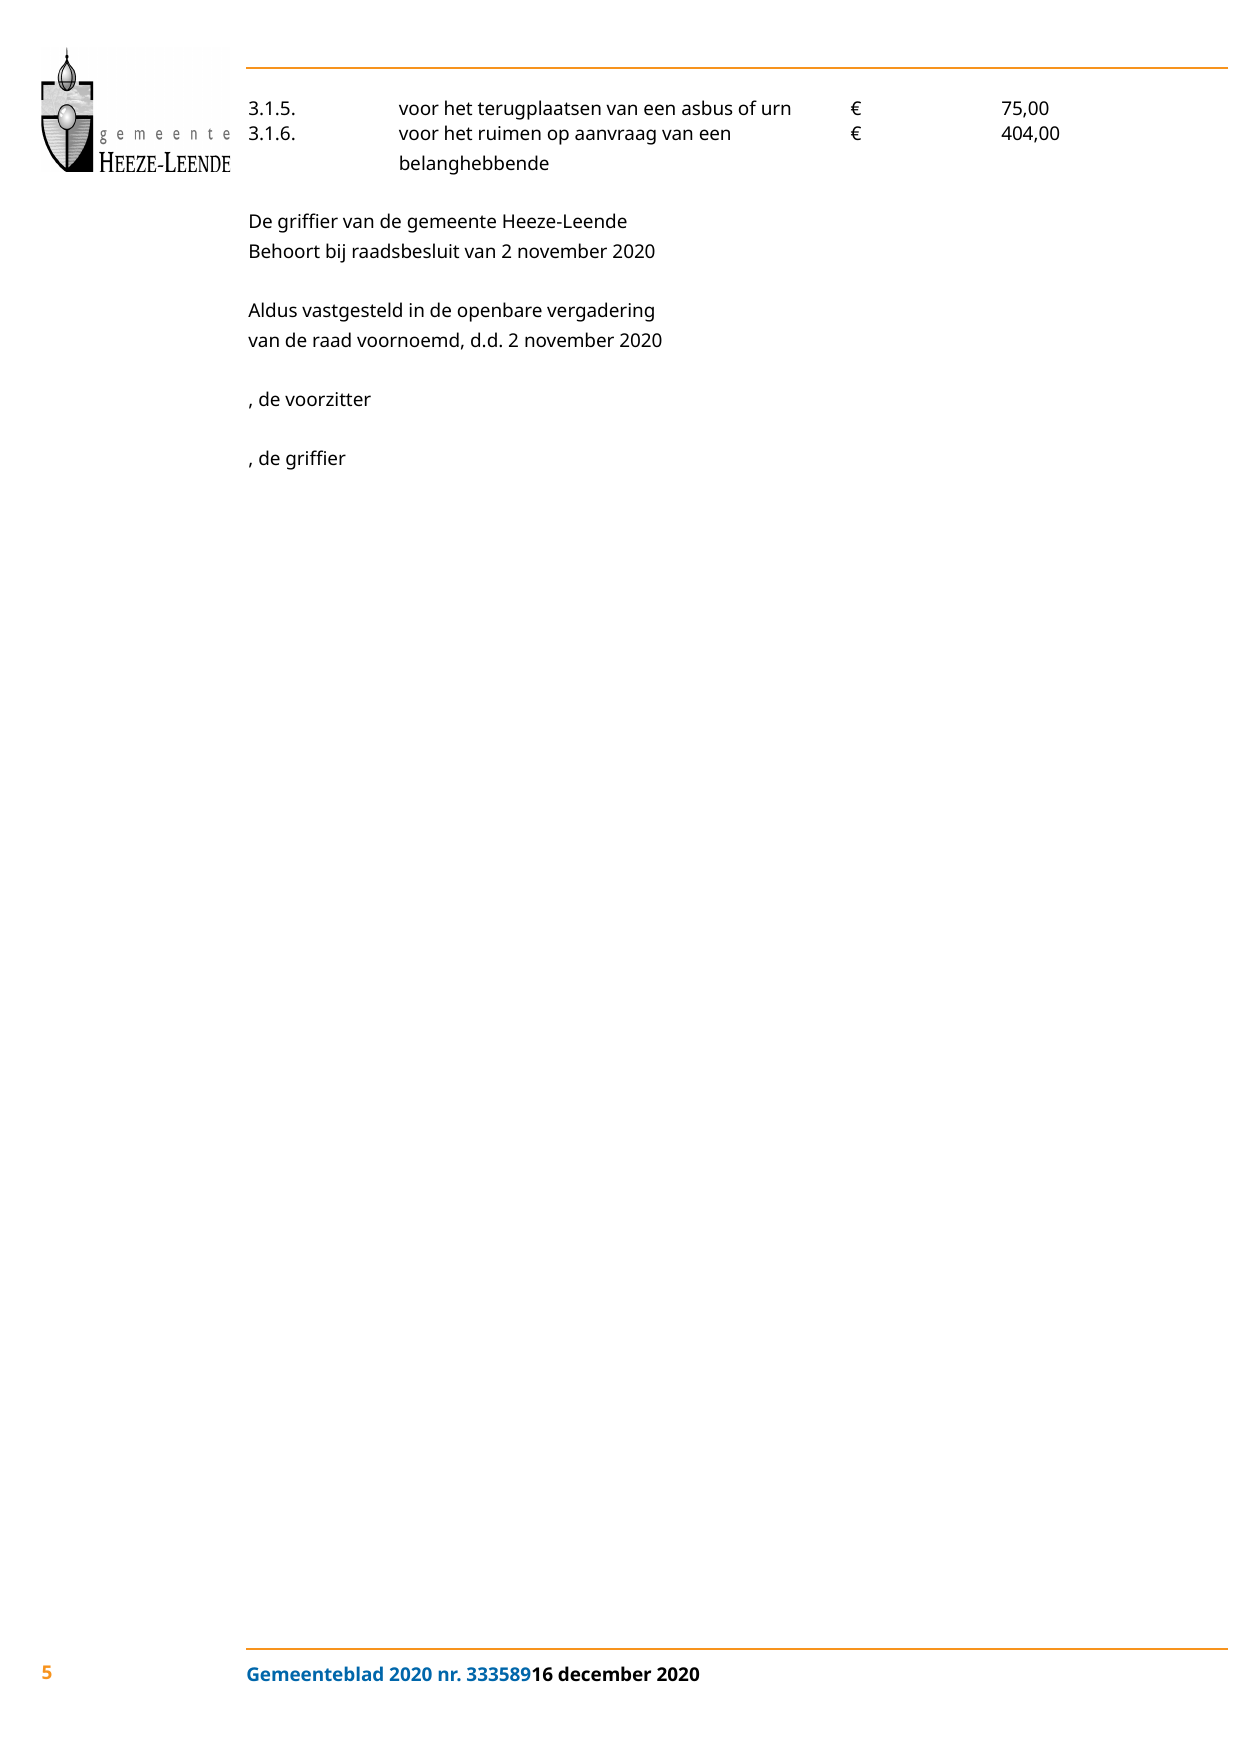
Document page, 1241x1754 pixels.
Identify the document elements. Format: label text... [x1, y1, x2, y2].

table_cell 3.1.5. [248, 95, 398, 121]
table_cell voor het ruimen op aanvraag van een belanghebbende [399, 121, 850, 176]
table_cell voor het terugplaatsen van een asbus of urn [399, 95, 850, 121]
text Aldus vastgesteld in de openbare vergadering [248, 297, 1152, 323]
text Behoort bij raadsbesluit van 2 november 2020 [248, 238, 1152, 264]
text De griffier van de gemeente Heeze-Leende [248, 209, 1152, 234]
table_cell 3.1.6. [248, 121, 398, 176]
table_cell 75,00 [1001, 95, 1152, 121]
table_cell 404,00 [1001, 121, 1152, 176]
picture [41, 47, 231, 172]
table_cell € [850, 121, 1001, 176]
table_cell € [850, 95, 1001, 121]
text , de voorzitter [248, 386, 1152, 412]
text van de raad voornoemd, d.d. 2 november 2020 [248, 327, 1152, 353]
text , de griffier [248, 445, 1152, 471]
